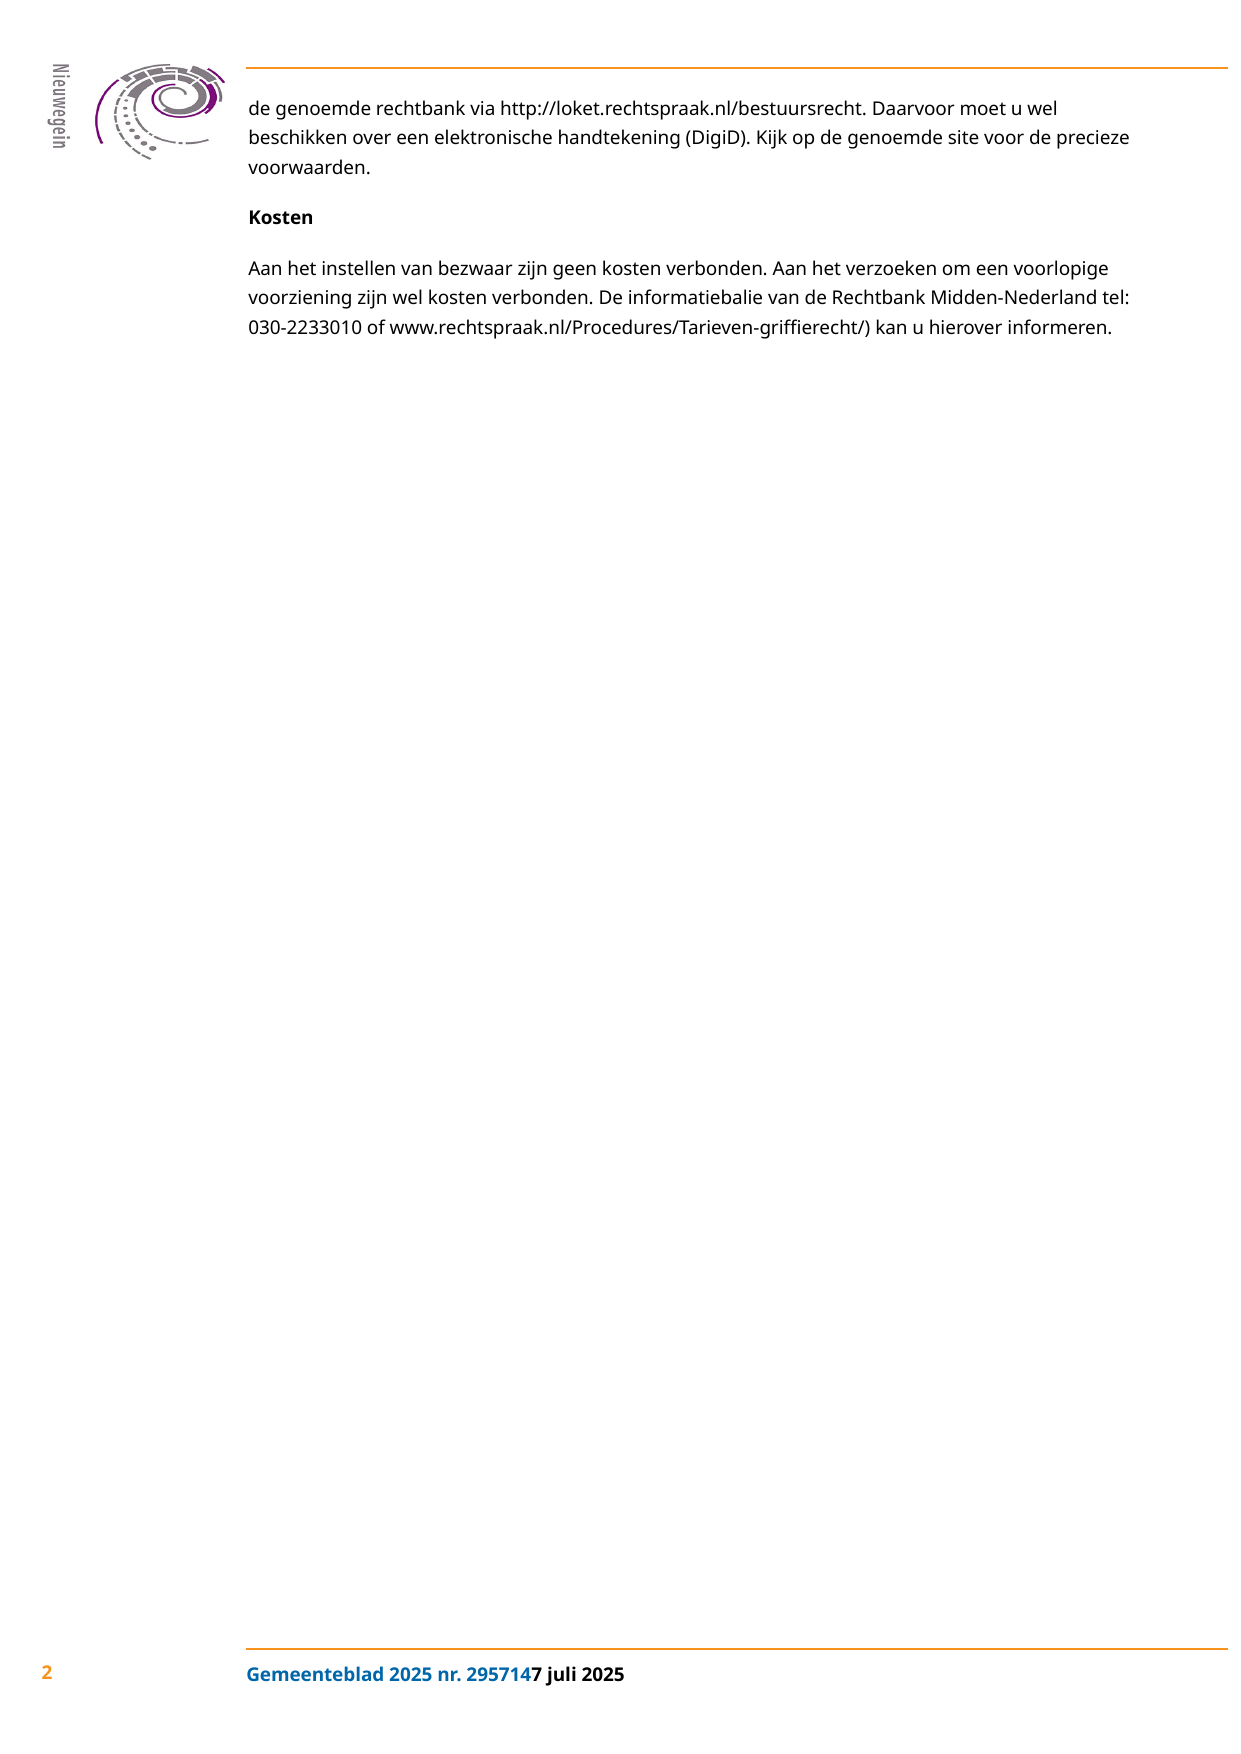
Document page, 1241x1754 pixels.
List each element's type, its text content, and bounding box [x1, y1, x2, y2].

text Kosten [248, 204, 1152, 230]
text Aan het instellen van bezwaar zijn geen kosten verbonden. Aan het verzoeken om een voorlopige voorziening zijn wel kosten verbonden. De informatiebalie van de Rechtbank Midden-Nederland tel: 030-2233010 of www.rechtspraak.nl/Procedures/Tarieven-griffierecht/) kan u hierover informeren. [248, 255, 1152, 340]
picture [41, 47, 231, 172]
text de genoemde rechtbank via http://loket.rechtspraak.nl/bestuursrecht. Daarvoor moet u wel beschikken over een elektronische handtekening (DigiD). Kijk op de genoemde site voor de precieze voorwaarden. [248, 95, 1152, 180]
